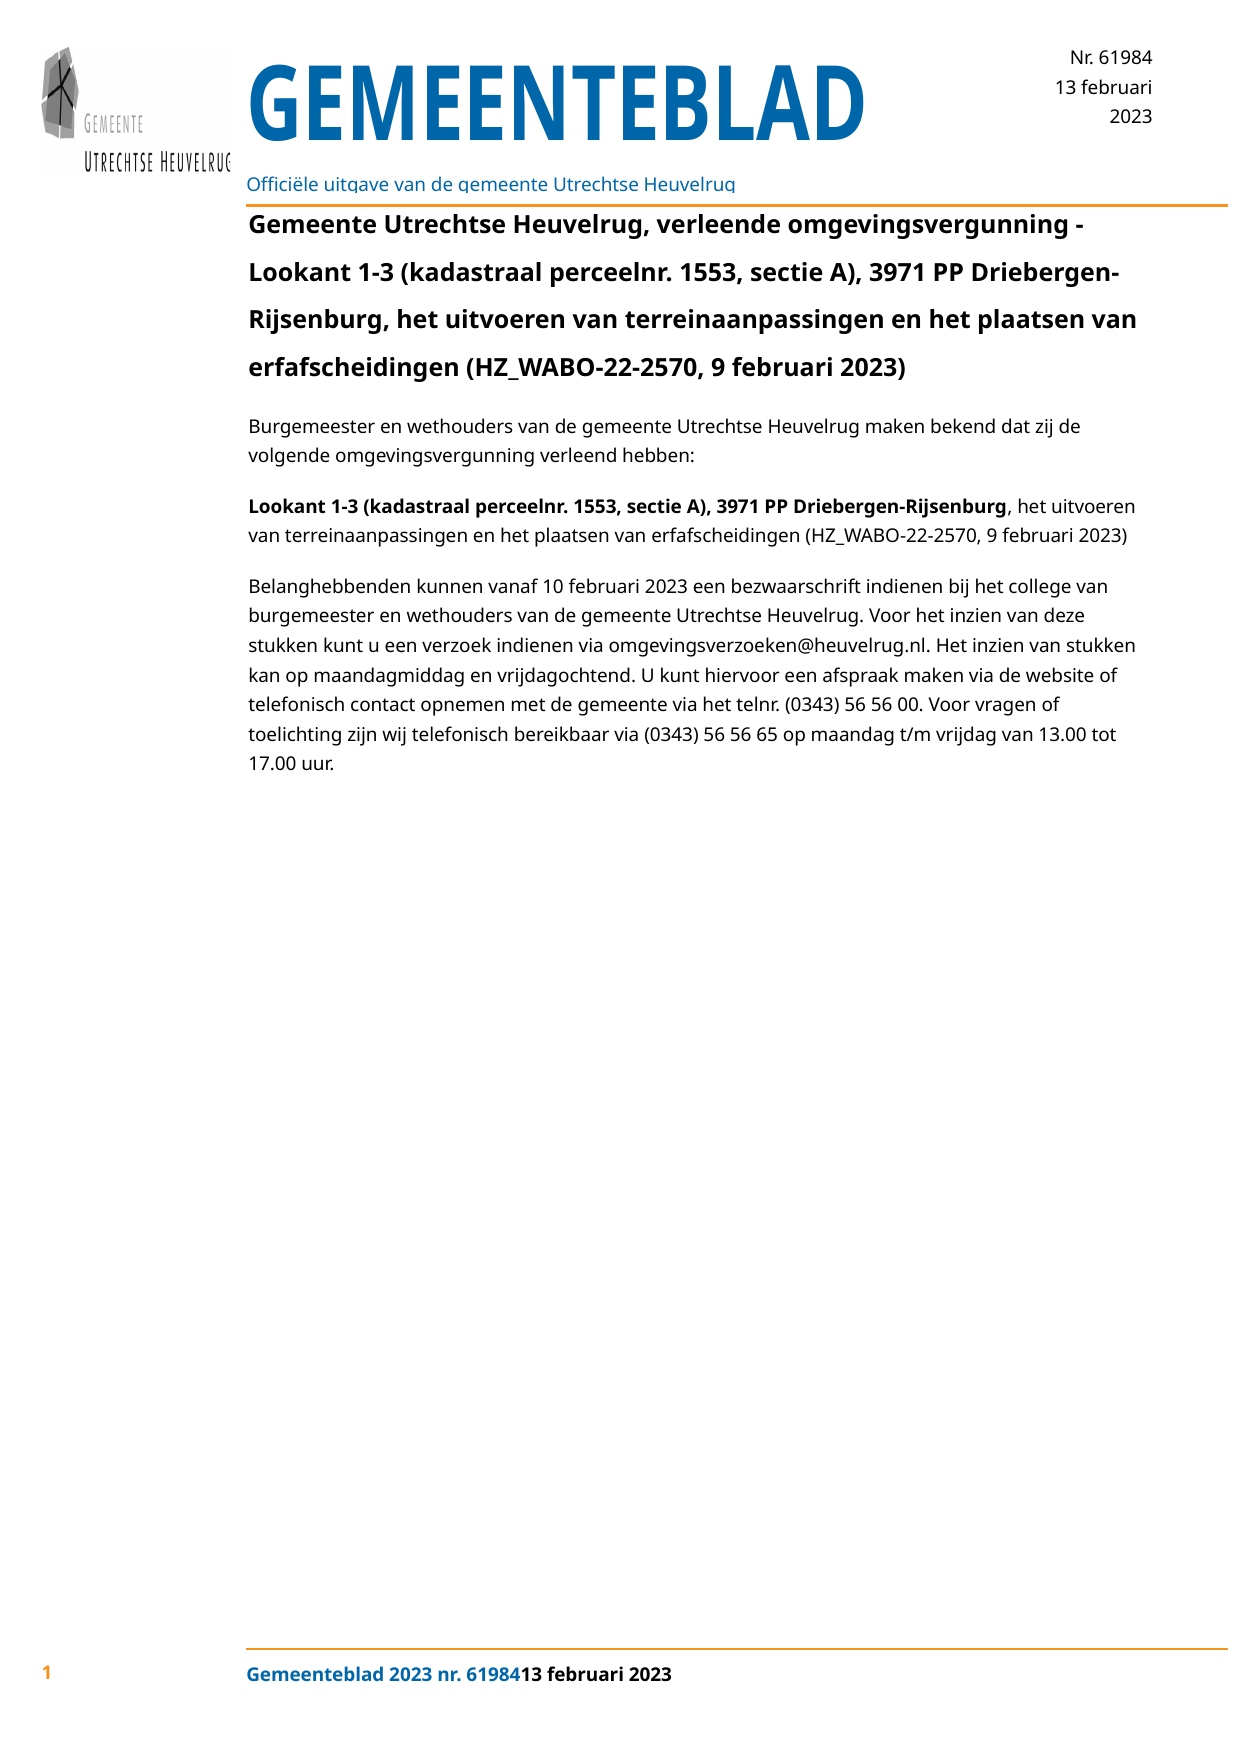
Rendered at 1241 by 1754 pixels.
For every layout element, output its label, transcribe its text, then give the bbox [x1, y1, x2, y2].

picture [41, 47, 231, 172]
text Belanghebbenden kunnen vanaf 10 februari 2023 een bezwaarschrift indienen bij het college van burgemeester en wethouders van de gemeente Utrechtse Heuvelrug. Voor het inzien van deze stukken kunt u een verzoek indienen via omgevingsverzoeken@heuvelrug.nl. Het inzien van stukken kan op maandagmiddag en vrijdagochtend. U kunt hiervoor een afspraak maken via de website of telefonisch contact opnemen met de gemeente via het telnr. (0343) 56 56 00. Voor vragen of toelichting zijn wij telefonisch bereikbaar via (0343) 56 56 65 op maandag t/m vrijdag van 13.00 tot 17.00 uur. [248, 573, 1152, 776]
text Burgemeester en wethouders van de gemeente Utrechtse Heuvelrug maken bekend dat zij de volgende omgevingsvergunning verleend hebben: [248, 413, 1152, 468]
text Lookant 1-3 (kadastraal perceelnr. 1553, sectie A), 3971 PP Driebergen-Rijsenburg, het uitvoeren van terreinaanpassingen en het plaatsen van erfafscheidingen (HZ_WABO-22-2570, 9 februari 2023) [248, 493, 1152, 548]
text Gemeente Utrechtse Heuvelrug, verleende omgevingsvergunning - Lookant 1-3 (kadastraal perceelnr. 1553, sectie A), 3971 PP Driebergen-Rijsenburg, het uitvoeren van terreinaanpassingen en het plaatsen van erfafscheidingen (HZ_WABO-22-2570, 9 februari 2023) [248, 207, 1152, 384]
